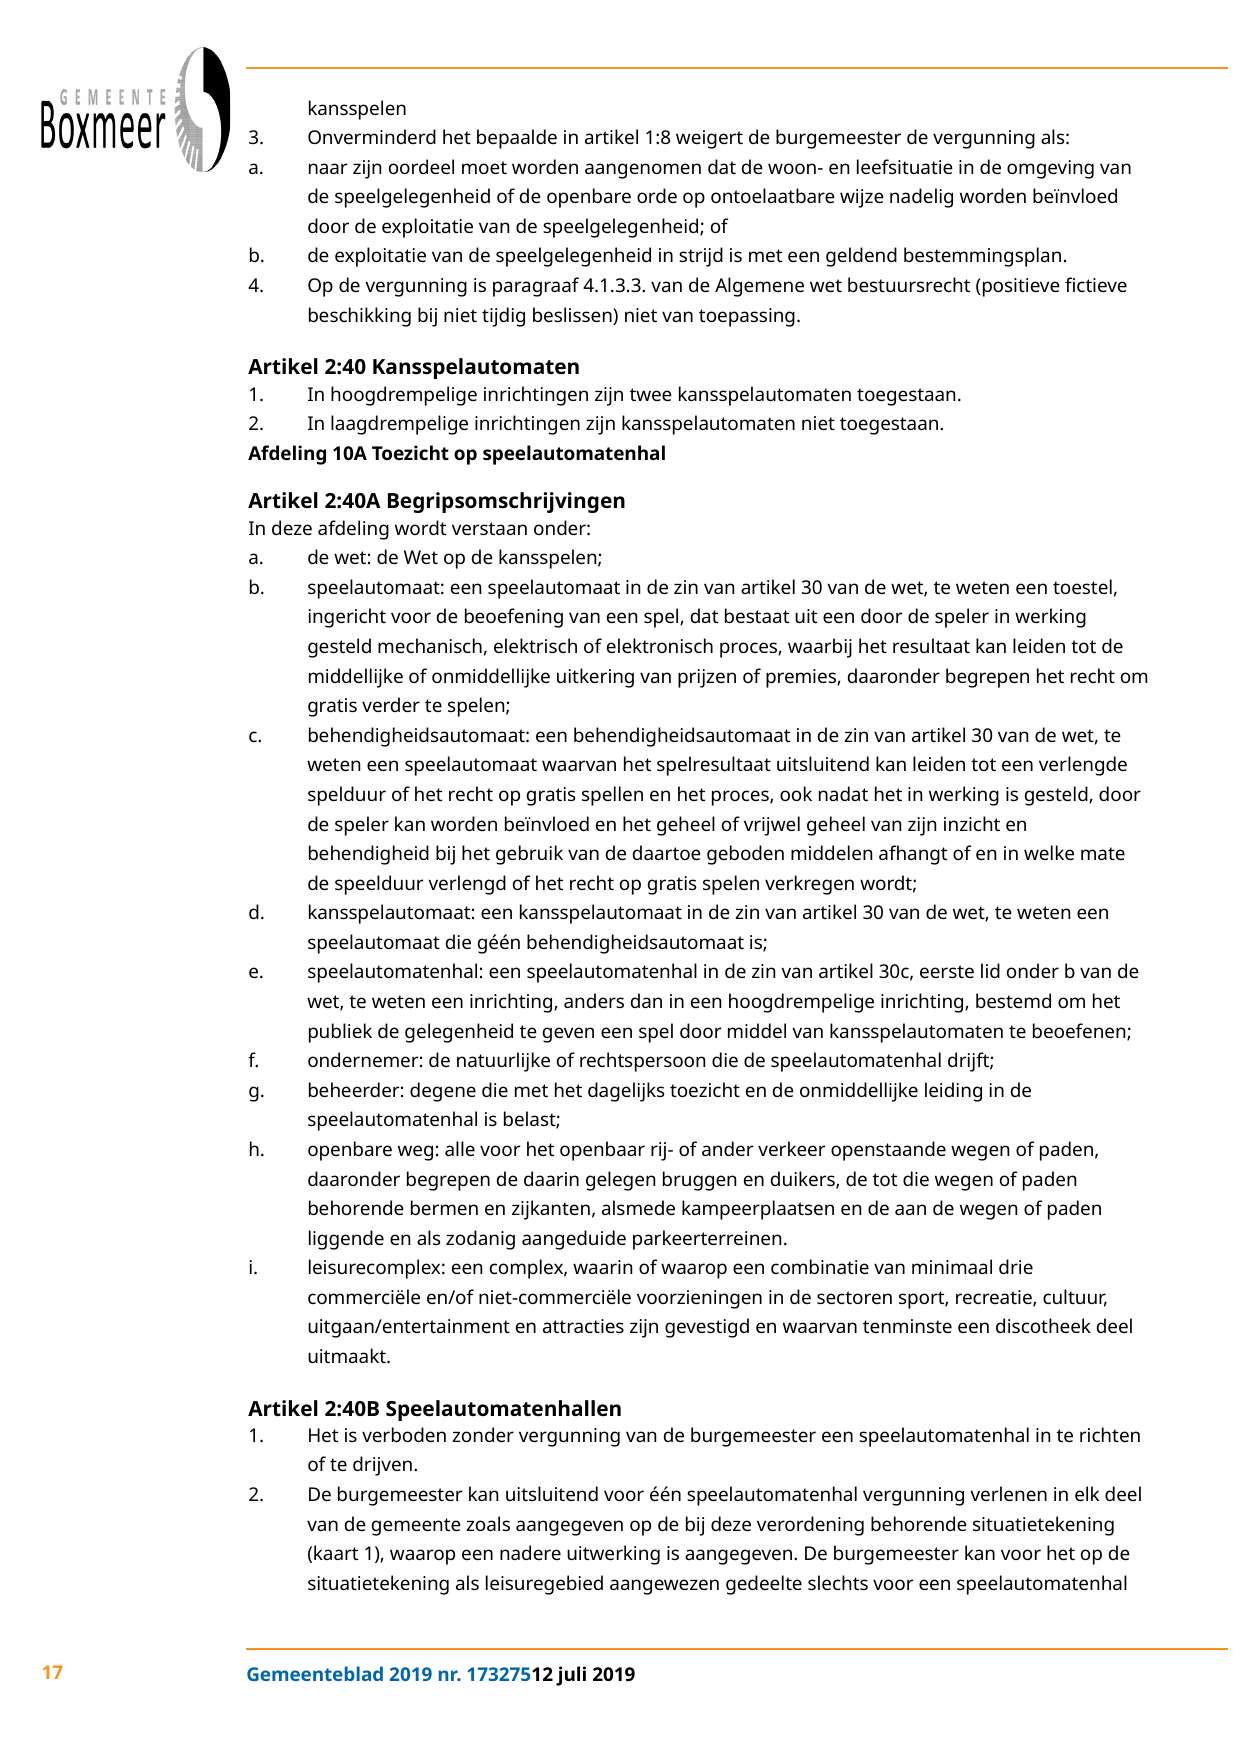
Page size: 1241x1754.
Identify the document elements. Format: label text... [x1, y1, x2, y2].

list speelautomatenhal: een speelautomatenhal in de zin van artikel 30c, eerste lid onder b van de wet, te weten een inrichting, anders dan in een hoogdrempelige inrichting, bestemd om het publiek de gelegenheid te geven een spel door middel van kansspelautomaten te beoefenen; [248, 959, 1152, 1043]
list ondernemer: de natuurlijke of rechtspersoon die de speelautomatenhal drijft; [248, 1047, 1152, 1073]
list openbare weg: alle voor het openbaar rij- of ander verkeer openstaande wegen of paden, daaronder begrepen de daarin gelegen bruggen en duikers, de tot die wegen of paden behorende bermen en zijkanten, alsmede kampeerplaatsen en de aan de wegen of paden liggende en als zodanig aangeduide parkeerterreinen. [248, 1136, 1152, 1251]
list kansspelen [248, 95, 1152, 121]
text Artikel 2:40 Kansspelautomaten [248, 352, 1152, 381]
list leisurecomplex: een complex, waarin of waarop een combinatie van minimaal drie commerciële en/of niet-commerciële voorzieningen in de sectoren sport, recreatie, cultuur, uitgaan/entertainment en attracties zijn gevestigd en waarvan tenminste een discotheek deel uitmaakt. [248, 1254, 1152, 1369]
list De burgemeester kan uitsluitend voor één speelautomatenhal vergunning verlenen in elk deel van de gemeente zoals aangegeven op de bij deze verordening behorende situatietekening (kaart 1), waarop een nadere uitwerking is aangegeven. De burgemeester kan voor het op de situatietekening als leisuregebied aangewezen gedeelte slechts voor een speelautomatenhal [248, 1481, 1152, 1596]
list beheerder: degene die met het dagelijks toezicht en de onmiddellijke leiding in de speelautomatenhal is belast; [248, 1077, 1152, 1132]
list naar zijn oordeel moet worden aangenomen dat de woon- en leefsituatie in de omgeving van de speelgelegenheid of de openbare orde op ontoelaatbare wijze nadelig worden beïnvloed door de exploitatie van de speelgelegenheid; of [248, 154, 1152, 239]
list In laagdrempelige inrichtingen zijn kansspelautomaten niet toegestaan. [248, 410, 1152, 436]
list de wet: de Wet op de kansspelen; [248, 544, 1152, 570]
list de exploitatie van de speelgelegenheid in strijd is met een geldend bestemmingsplan. [248, 243, 1152, 268]
list speelautomaat: een speelautomaat in de zin van artikel 30 van de wet, te weten een toestel, ingericht voor de beoefening van een spel, dat bestaat uit een door de speler in werking gesteld mechanisch, elektrisch of elektronisch proces, waarbij het resultaat kan leiden tot de middellijke of onmiddellijke uitkering van prijzen of premies, daaronder begrepen het recht om gratis verder te spelen; [248, 574, 1152, 718]
text Artikel 2:40A Begripsomschrijvingen [248, 486, 1152, 515]
text Afdeling 10A Toezicht op speelautomatenhal [248, 440, 1152, 466]
text In deze afdeling wordt verstaan onder: [248, 515, 1152, 541]
picture [41, 47, 231, 172]
list kansspelautomaat: een kansspelautomaat in de zin van artikel 30 van de wet, te weten een speelautomaat die géén behendigheidsautomaat is; [248, 899, 1152, 955]
list Op de vergunning is paragraaf 4.1.3.3. van de Algemene wet bestuursrecht (positieve fictieve beschikking bij niet tijdig beslissen) niet van toepassing. [248, 272, 1152, 328]
list Het is verboden zonder vergunning van de burgemeester een speelautomatenhal in te richten of te drijven. [248, 1422, 1152, 1477]
list behendigheidsautomaat: een behendigheidsautomaat in de zin van artikel 30 van de wet, te weten een speelautomaat waarvan het spelresultaat uitsluitend kan leiden tot een verlengde spelduur of het recht op gratis spellen en het proces, ook nadat het in werking is gesteld, door de speler kan worden beïnvloed en het geheel of vrijwel geheel van zijn inzicht en behendigheid bij het gebruik van de daartoe geboden middelen afhangt of en in welke mate de speelduur verlengd of het recht op gratis spelen verkregen wordt; [248, 722, 1152, 896]
list Onverminderd het bepaalde in artikel 1:8 weigert de burgemeester de vergunning als: [248, 124, 1152, 150]
list In hoogdrempelige inrichtingen zijn twee kansspelautomaten toegestaan. [248, 381, 1152, 406]
text Artikel 2:40B Speelautomatenhallen [248, 1394, 1152, 1422]
